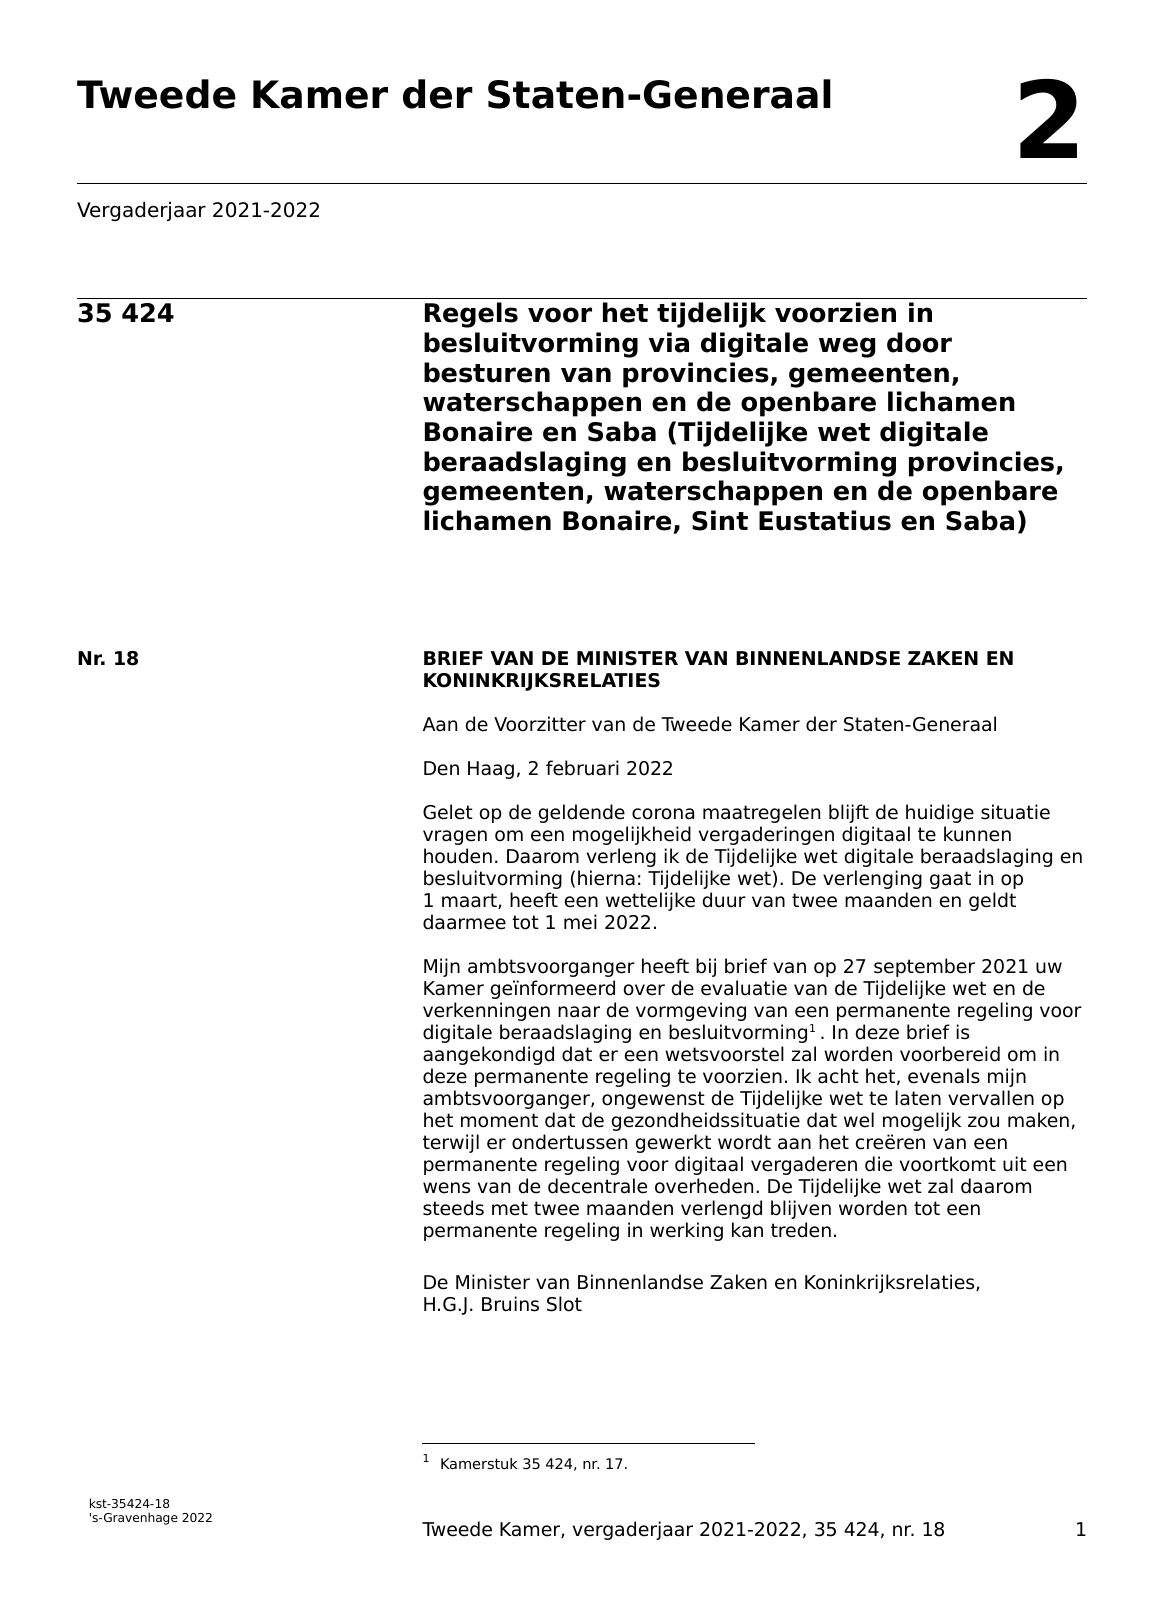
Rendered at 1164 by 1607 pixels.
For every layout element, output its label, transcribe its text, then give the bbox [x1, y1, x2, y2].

text Gelet op de geldende corona maatregelen blijft de huidige situatie vragen om een mogelijkheid vergaderingen digitaal te kunnen houden. Daarom verleng ik de Tijdelijke wet digitale beraadslaging en besluitvorming (hierna: Tijdelijke wet). De verlenging gaat in op 1 maart, heeft een wettelijke duur van twee maanden en geldt daarmee tot 1 mei 2022. [422, 802, 1087, 934]
text Kamerstuk 35 424, nr. 17. [422, 1452, 1087, 1474]
subtitle 35 424 Regels voor het tijdelijk voorzien in besluitvorming via digitale weg door besturen van provincies, gemeenten, waterschappen en de openbare lichamen Bonaire en Saba (Tijdelijke wet digitale beraadslaging en besluitvorming provincies, gemeenten, waterschappen en de openbare lichamen Bonaire, Sint Eustatius en Saba) [77, 299, 1087, 536]
text Mijn ambtsvoorganger heeft bij brief van op 27 september 2021 uw Kamer geïnformeerd over de evaluatie van de Tijdelijke wet en de verkenningen naar de vormgeving van een permanente regeling voor digitale beraadslaging en besluitvorming. In deze brief is aangekondigd dat er een wetsvoorstel zal worden voorbereid om in deze permanente regeling te voorzien. Ik acht het, evenals mijn ambtsvoorganger, ongewenst de Tijdelijke wet te laten vervallen op het moment dat de gezondheidssituatie dat wel mogelijk zou maken, terwijl er ondertussen gewerkt wordt aan het creëren van een permanente regeling voor digitaal vergaderen die voortkomt uit een wens van de decentrale overheden. De Tijdelijke wet zal daarom steeds met twee maanden verlengd blijven worden tot een permanente regeling in werking kan treden. [422, 956, 1087, 1242]
text De Minister van Binnenlandse Zaken en Koninkrijksrelaties, H.G.J. Bruins Slot [422, 1272, 1087, 1316]
text Den Haag, 2 februari 2022 [422, 758, 1087, 780]
text kst-35424-18 [88, 1497, 323, 1511]
table_header Tweede Kamer der Staten-Generaal [77, 59, 886, 183]
subtitle Nr. 18 BRIEF VAN DE MINISTER VAN BINNENLANDSE ZAKEN EN KONINKRIJKSRELATIES [77, 647, 1087, 691]
table_cell Vergaderjaar 2021-2022 [77, 184, 1087, 298]
table_header 2 [886, 59, 1087, 183]
text 's-Gravenhage 2022 [88, 1511, 323, 1525]
text Aan de Voorzitter van de Tweede Kamer der Staten-Generaal [422, 714, 1087, 736]
